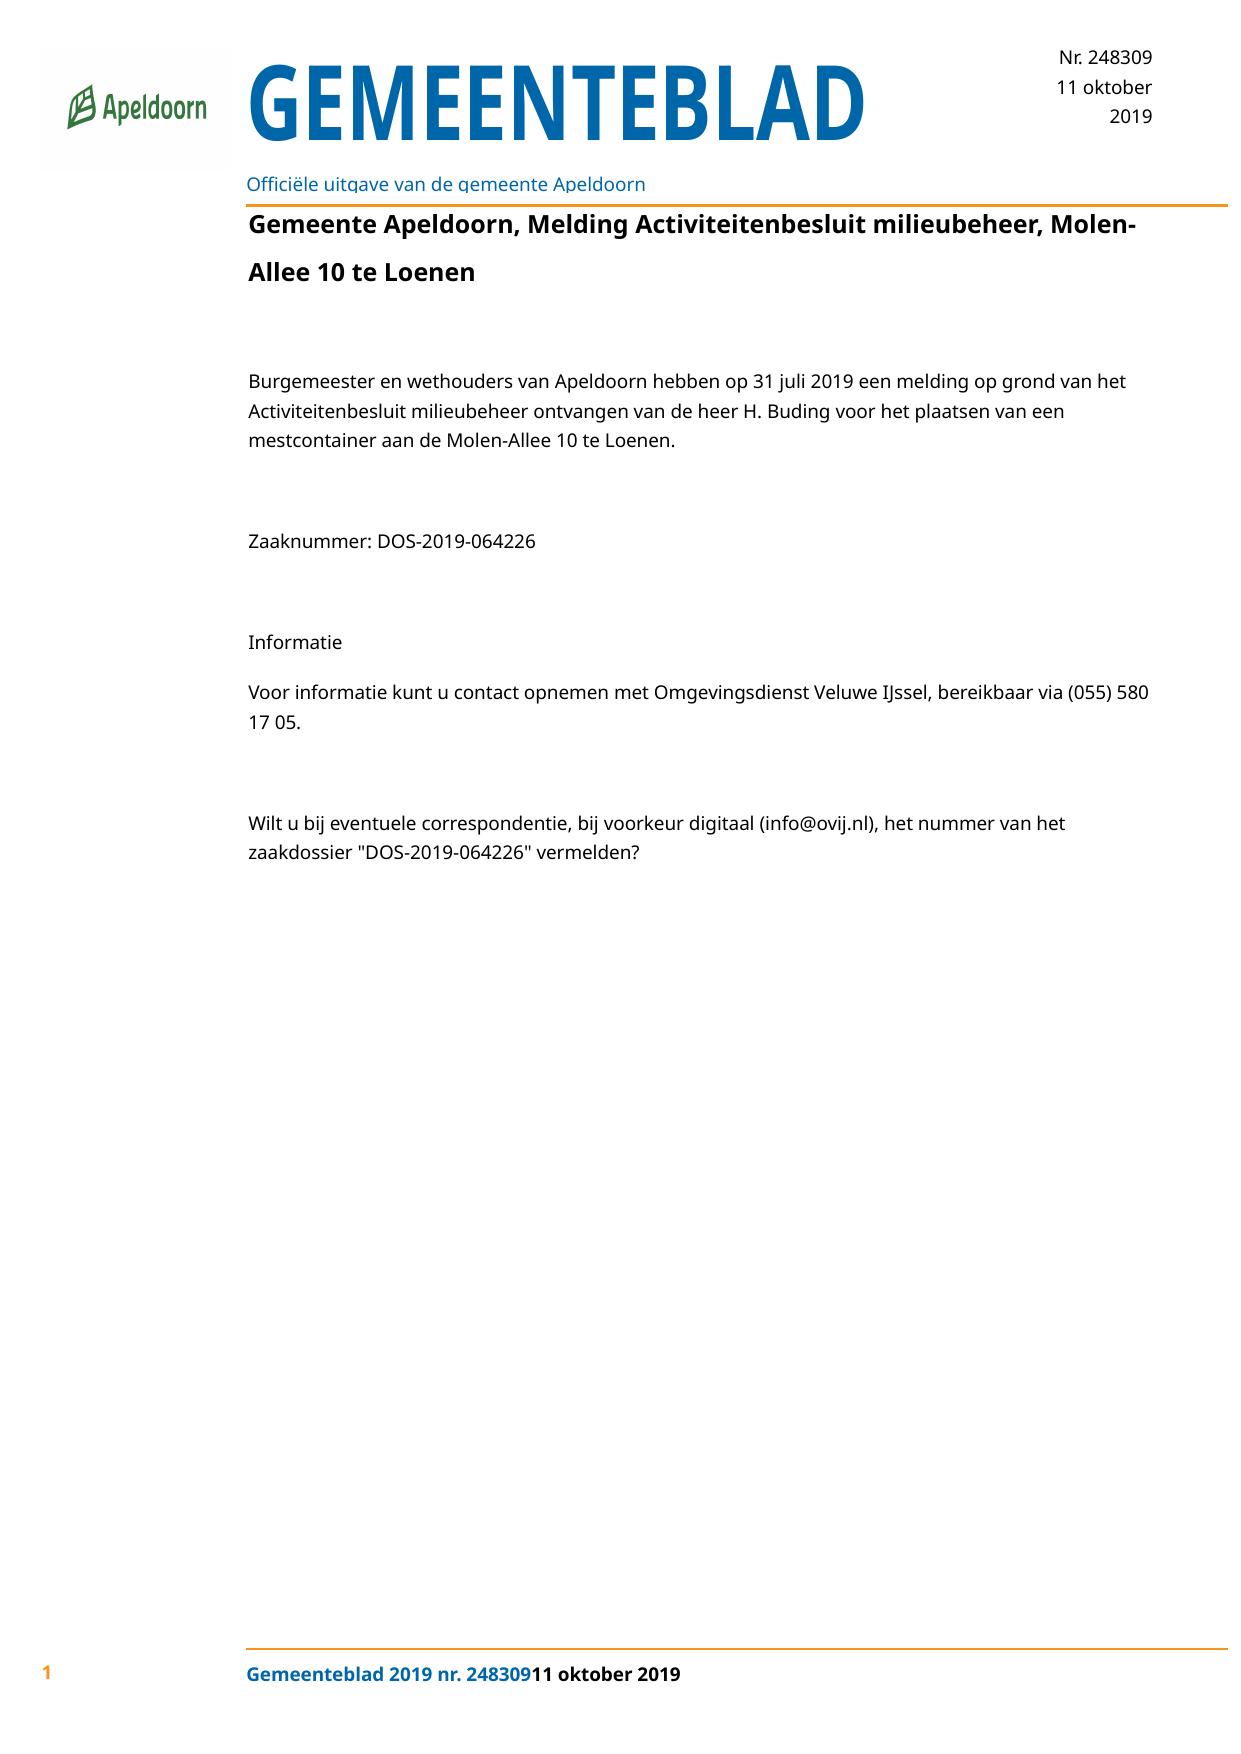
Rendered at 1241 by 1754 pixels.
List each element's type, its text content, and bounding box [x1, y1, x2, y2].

text Burgemeester en wethouders van Apeldoorn hebben op 31 juli 2019 een melding op grond van het Activiteitenbesluit milieubeheer ontvangen van de heer H. Buding voor het plaatsen van een mestcontainer aan de Molen-Allee 10 te Loenen. [248, 368, 1152, 453]
picture [41, 47, 231, 172]
text Wilt u bij eventuele correspondentie, bij voorkeur digitaal (info@ovij.nl), het nummer van het zaakdossier "DOS-2019-064226" vermelden? [248, 810, 1152, 865]
text Voor informatie kunt u contact opnemen met Omgevingsdienst Veluwe IJssel, bereikbaar via (055) 580 17 05. [248, 679, 1152, 735]
text Gemeente Apeldoorn, Melding Activiteitenbesluit milieubeheer, Molen-Allee 10 te Loenen [248, 207, 1152, 288]
text Informatie [248, 629, 1152, 655]
text Zaaknummer: DOS-2019-064226 [248, 528, 1152, 554]
